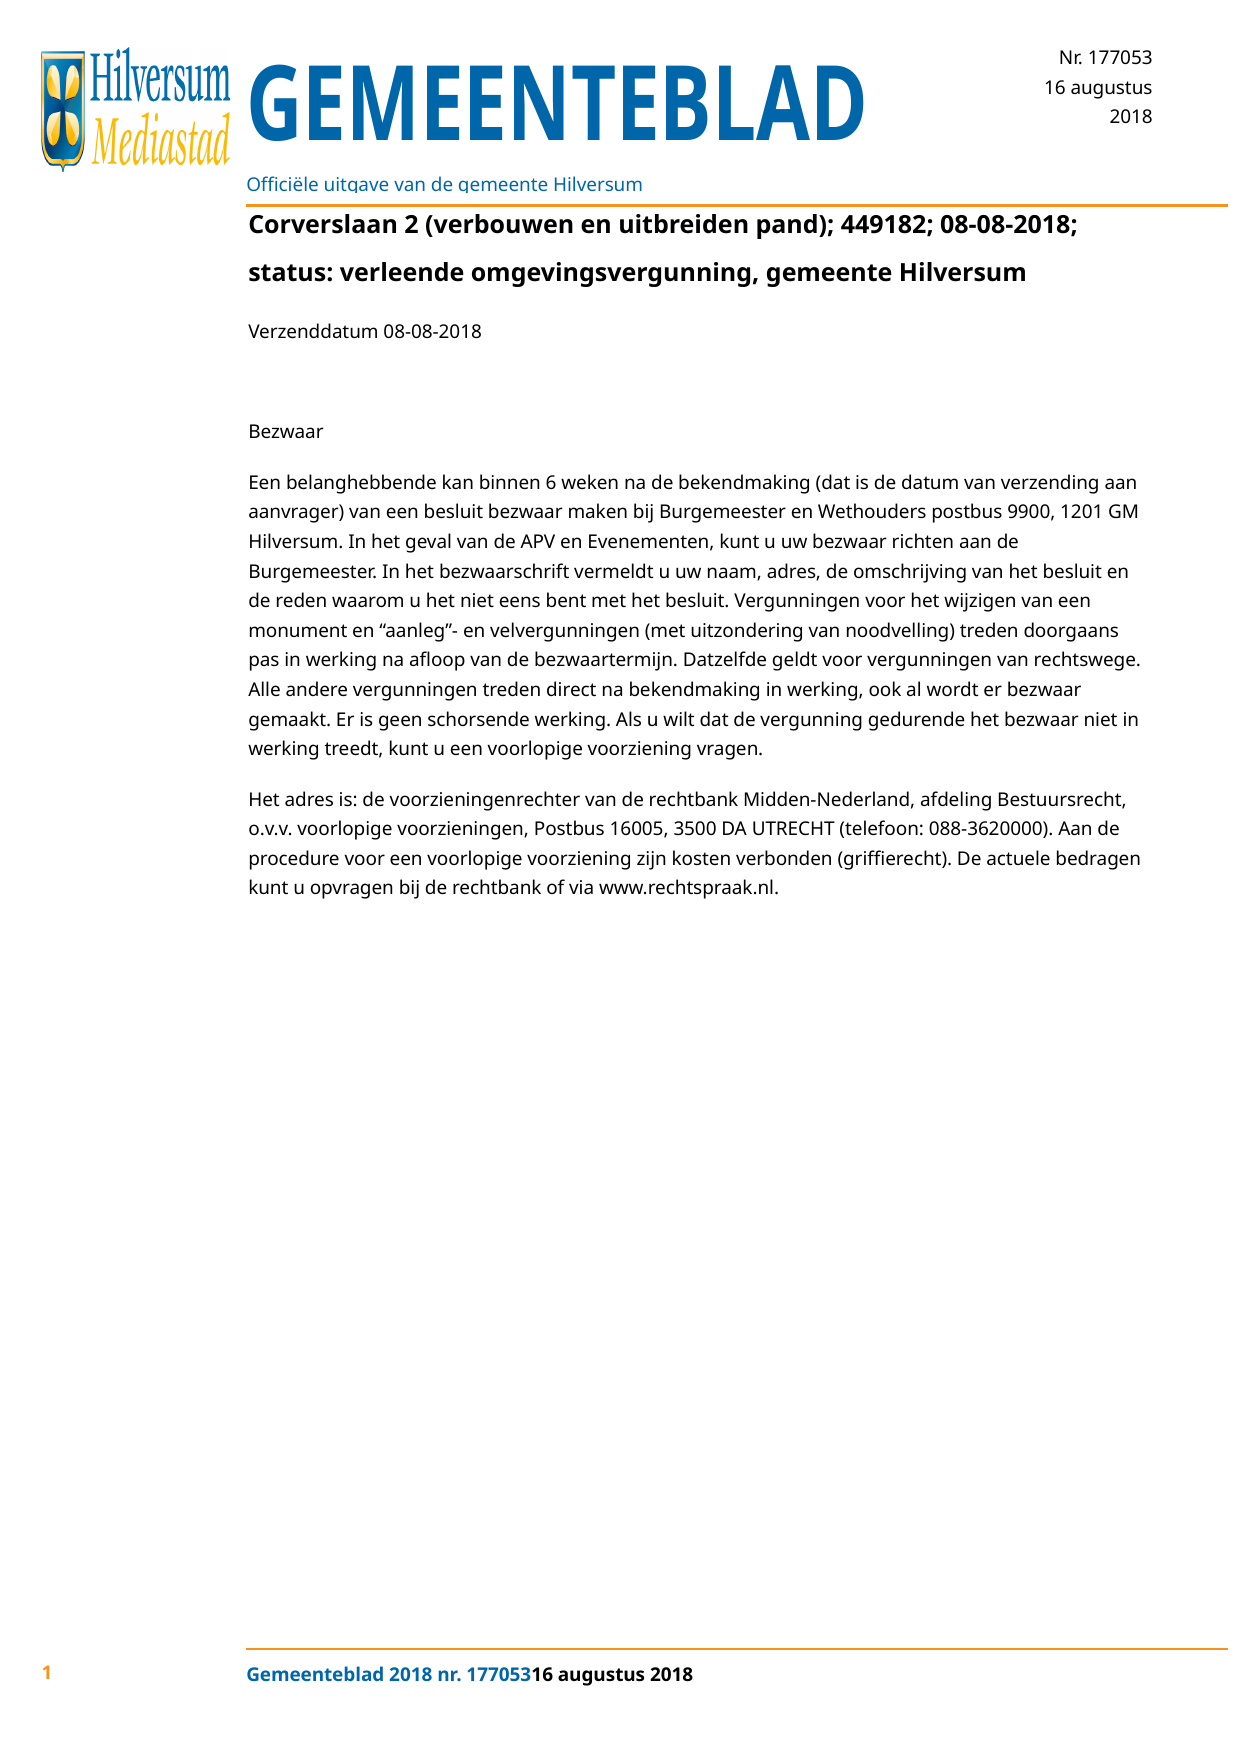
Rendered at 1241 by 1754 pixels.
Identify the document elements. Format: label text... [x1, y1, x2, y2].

text Verzenddatum 08-08-2018 [248, 318, 1152, 344]
text Bezwaar [248, 419, 1152, 444]
text Een belanghebbende kan binnen 6 weken na de bekendmaking (dat is de datum van verzending aan aanvrager) van een besluit bezwaar maken bij Burgemeester en Wethouders postbus 9900, 1201 GM Hilversum. In het geval van de APV en Evenementen, kunt u uw bezwaar richten aan de Burgemeester. In het bezwaarschrift vermeldt u uw naam, adres, de omschrijving van het besluit en de reden waarom u het niet eens bent met het besluit. Vergunningen voor het wijzigen van een monument en “aanleg”- en velvergunningen (met uitzondering van noodvelling) treden doorgaans pas in werking na afloop van de bezwaartermijn. Datzelfde geldt voor vergunningen van rechtswege. Alle andere vergunningen treden direct na bekendmaking in werking, ook al wordt er bezwaar gemaakt. Er is geen schorsende werking. Als u wilt dat de vergunning gedurende het bezwaar niet in werking treedt, kunt u een voorlopige voorziening vragen. [248, 469, 1152, 761]
picture [41, 47, 231, 172]
text Corverslaan 2 (verbouwen en uitbreiden pand); 449182; 08-08-2018; status: verleende omgevingsvergunning, gemeente Hilversum [248, 207, 1152, 288]
text Het adres is: de voorzieningenrechter van de rechtbank Midden-Nederland, afdeling Bestuursrecht, o.v.v. voorlopige voorzieningen, Postbus 16005, 3500 DA UTRECHT (telefoon: 088-3620000). Aan de procedure voor een voorlopige voorziening zijn kosten verbonden (griffierecht). De actuele bedragen kunt u opvragen bij de rechtbank of via www.rechtspraak.nl. [248, 786, 1152, 900]
